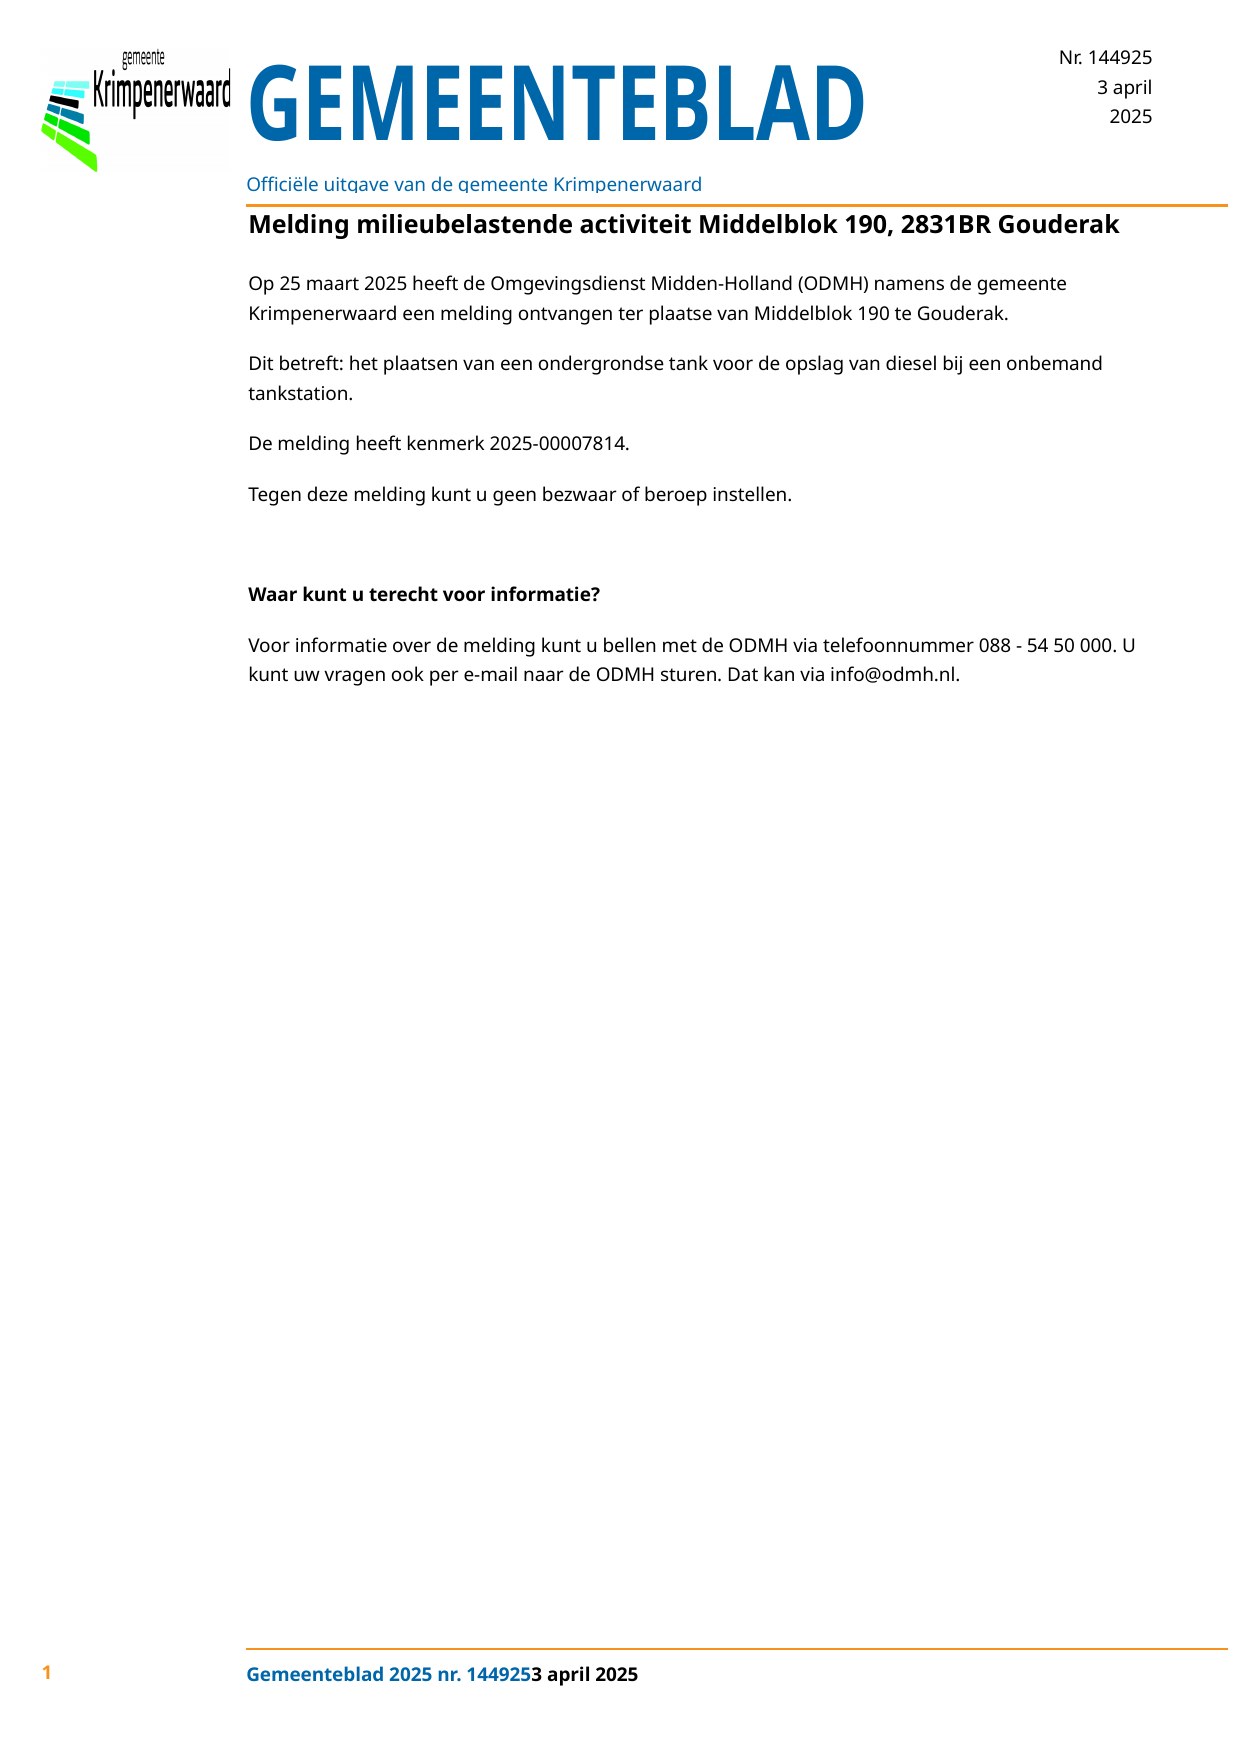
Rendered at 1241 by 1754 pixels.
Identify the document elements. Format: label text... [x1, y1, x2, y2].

text Op 25 maart 2025 heeft de Omgevingsdienst Midden-Holland (ODMH) namens de gemeente Krimpenerwaard een melding ontvangen ter plaatse van Middelblok 190 te Gouderak. [248, 270, 1152, 326]
text Melding milieubelastende activiteit Middelblok 190, 2831BR Gouderak [248, 207, 1152, 241]
picture [41, 47, 231, 172]
text Dit betreft: het plaatsen van een ondergrondse tank voor de opslag van diesel bij een onbemand tankstation. [248, 350, 1152, 406]
text Tegen deze melding kunt u geen bezwaar of beroep instellen. [248, 481, 1152, 506]
text De melding heeft kenmerk 2025-00007814. [248, 430, 1152, 456]
text Waar kunt u terecht voor informatie? [248, 582, 1152, 607]
text Voor informatie over de melding kunt u bellen met de ODMH via telefoonnummer 088 - 54 50 000. U kunt uw vragen ook per e-mail naar de ODMH sturen. Dat kan via info@odmh.nl. [248, 632, 1152, 687]
